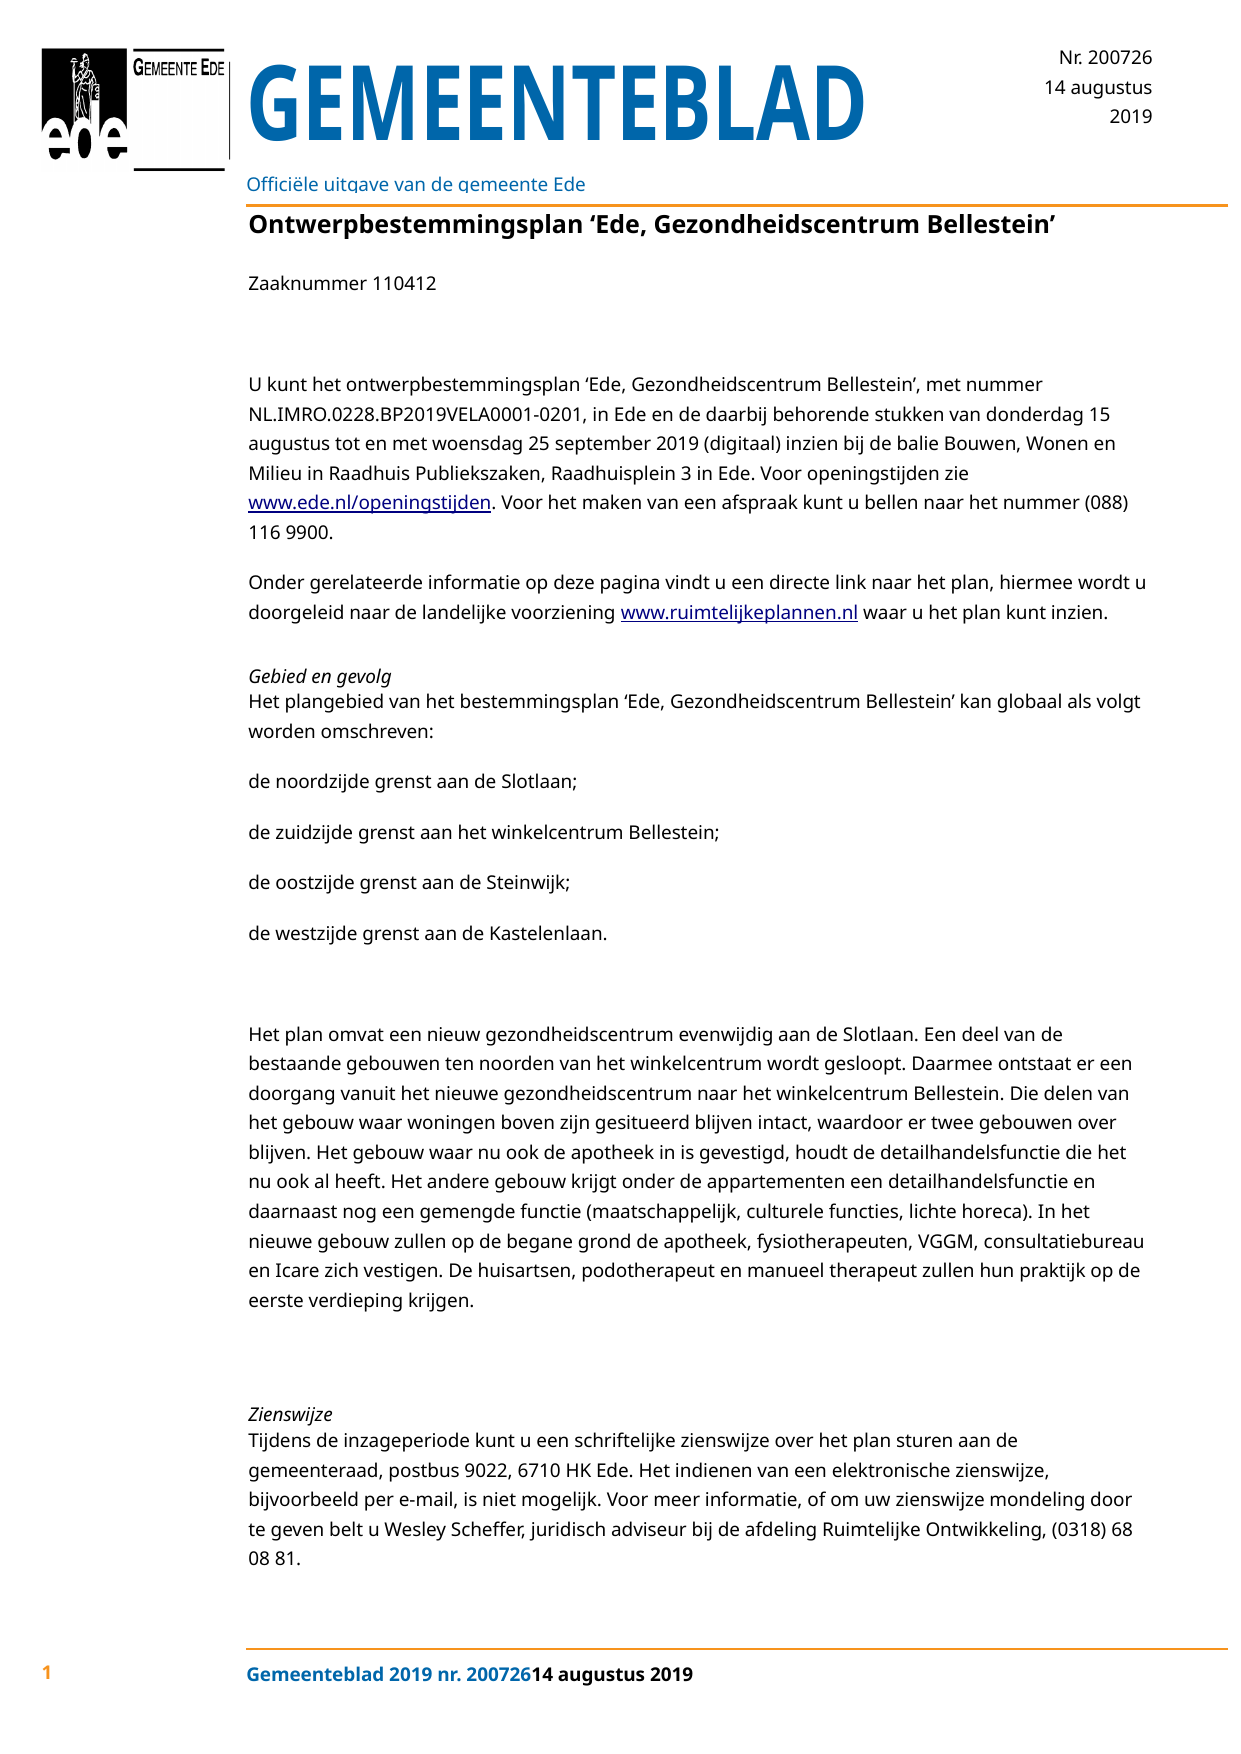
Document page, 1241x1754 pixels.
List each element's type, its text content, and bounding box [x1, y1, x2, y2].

text Het plan omvat een nieuw gezondheidscentrum evenwijdig aan de Slotlaan. Een deel van de bestaande gebouwen ten noorden van het winkelcentrum wordt gesloopt. Daarmee ontstaat er een doorgang vanuit het nieuwe gezondheidscentrum naar het winkelcentrum Bellestein. Die delen van het gebouw waar woningen boven zijn gesitueerd blijven intact, waardoor er twee gebouwen over blijven. Het gebouw waar nu ook de apotheek in is gevestigd, houdt de detailhandelsfunctie die het nu ook al heeft. Het andere gebouw krijgt onder de appartementen een detailhandelsfunctie en daarnaast nog een gemengde functie (maatschappelijk, culturele functies, lichte horeca). In het nieuwe gebouw zullen op de begane grond de apotheek, fysiotherapeuten, VGGM, consultatiebureau en Icare zich vestigen. De huisartsen, podotherapeut en manueel therapeut zullen hun praktijk op de eerste verdieping krijgen. [248, 1021, 1152, 1313]
text U kunt het ontwerpbestemmingsplan ‘Ede, Gezondheidscentrum Bellestein’, met nummer NL.IMRO.0228.BP2019VELA0001-0201, in Ede en de daarbij behorende stukken van donderdag 15 augustus tot en met woensdag 25 september 2019 (digitaal) inzien bij de balie Bouwen, Wonen en Milieu in Raadhuis Publiekszaken, Raadhuisplein 3 in Ede. Voor openingstijden zie www.ede.nl/openingstijden. Voor het maken van een afspraak kunt u bellen naar het nummer (088) 116 9900. [248, 371, 1152, 545]
text Ontwerpbestemmingsplan ‘Ede, Gezondheidscentrum Bellestein’ [248, 207, 1152, 241]
text Het plangebied van het bestemmingsplan ‘Ede, Gezondheidscentrum Bellestein’ kan globaal als volgt worden omschreven: [248, 689, 1152, 744]
text Onder gerelateerde informatie op deze pagina vindt u een directe link naar het plan, hiermee wordt u doorgeleid naar de landelijke voorziening www.ruimtelijkeplannen.nl waar u het plan kunt inzien. [248, 569, 1152, 625]
text de westzijde grenst aan de Kastelenlaan. [248, 920, 1152, 946]
text de zuidzijde grenst aan het winkelcentrum Bellestein; [248, 819, 1152, 845]
picture [41, 47, 231, 172]
text de oostzijde grenst aan de Steinwijk; [248, 869, 1152, 895]
text Zaaknummer 110412 [248, 270, 1152, 296]
text Tijdens de inzageperiode kunt u een schriftelijke zienswijze over het plan sturen aan de gemeenteraad, postbus 9022, 6710 HK Ede. Het indienen van een elektronische zienswijze, bijvoorbeeld per e-mail, is niet mogelijk. Voor meer informatie, of om uw zienswijze mondeling door te geven belt u Wesley Scheffer, juridisch adviseur bij de afdeling Ruimtelijke Ontwikkeling, (0318) 68 08 81. [248, 1427, 1152, 1571]
text Zienswijze [248, 1401, 1152, 1427]
text Gebied en gevolg [248, 663, 1152, 689]
text de noordzijde grenst aan de Slotlaan; [248, 769, 1152, 794]
